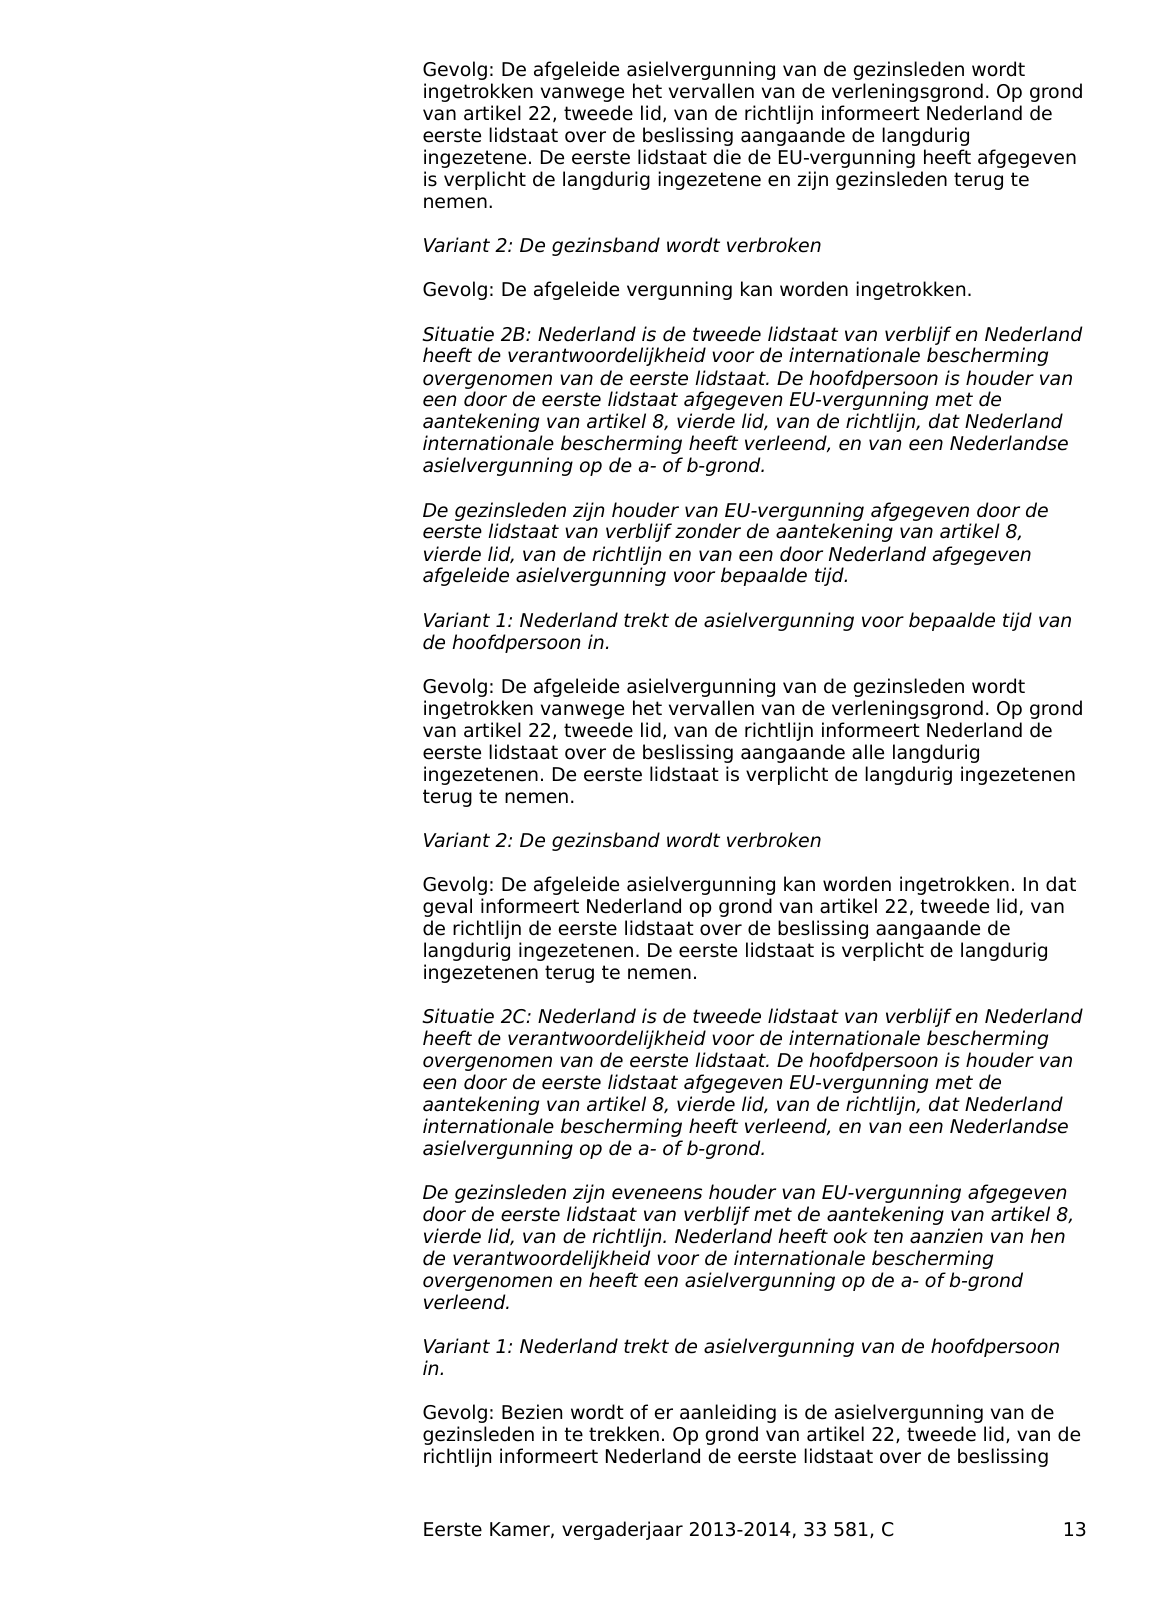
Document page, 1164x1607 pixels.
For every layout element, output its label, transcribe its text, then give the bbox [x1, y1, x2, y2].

text Variant 2: De gezinsband wordt verbroken [422, 830, 1087, 852]
text Gevolg: De afgeleide vergunning kan worden ingetrokken. [422, 279, 1087, 301]
text Variant 1: Nederland trekt de asielvergunning van de hoofdpersoon in. [422, 1336, 1087, 1380]
text Situatie 2B: Nederland is de tweede lidstaat van verblijf en Nederland heeft de verantwoordelijkheid voor de internationale bescherming overgenomen van de eerste lidstaat. De hoofdpersoon is houder van een door de eerste lidstaat afgegeven EU-vergunning met de aantekening van artikel 8, vierde lid, van de richtlijn, dat Nederland internationale bescherming heeft verleend, en van een Nederlandse asielvergunning op de a- of b-grond. [422, 323, 1087, 477]
text Variant 2: De gezinsband wordt verbroken [422, 235, 1087, 257]
text De gezinsleden zijn houder van EU-vergunning afgegeven door de eerste lidstaat van verblijf zonder de aantekening van artikel 8, vierde lid, van de richtlijn en van een door Nederland afgegeven afgeleide asielvergunning voor bepaalde tijd. [422, 499, 1087, 587]
text Gevolg: De afgeleide asielvergunning van de gezinsleden wordt ingetrokken vanwege het vervallen van de verleningsgrond. Op grond van artikel 22, tweede lid, van de richtlijn informeert Nederland de eerste lidstaat over de beslissing aangaande de langdurig ingezetene. De eerste lidstaat die de EU-vergunning heeft afgegeven is verplicht de langdurig ingezetene en zijn gezinsleden terug te nemen. [422, 59, 1087, 213]
text De gezinsleden zijn eveneens houder van EU-vergunning afgegeven door de eerste lidstaat van verblijf met de aantekening van artikel 8, vierde lid, van de richtlijn. Nederland heeft ook ten aanzien van hen de verantwoordelijkheid voor de internationale bescherming overgenomen en heeft een asielvergunning op de a- of b-grond verleend. [422, 1182, 1087, 1314]
text Gevolg: De afgeleide asielvergunning van de gezinsleden wordt ingetrokken vanwege het vervallen van de verleningsgrond. Op grond van artikel 22, tweede lid, van de richtlijn informeert Nederland de eerste lidstaat over de beslissing aangaande alle langdurig ingezetenen. De eerste lidstaat is verplicht de langdurig ingezetenen terug te nemen. [422, 676, 1087, 808]
text Variant 1: Nederland trekt de asielvergunning voor bepaalde tijd van de hoofdpersoon in. [422, 609, 1087, 653]
text Gevolg: Bezien wordt of er aanleiding is de asielvergunning van de gezinsleden in te trekken. Op grond van artikel 22, tweede lid, van de richtlijn informeert Nederland de eerste lidstaat over de beslissing [422, 1402, 1087, 1468]
text Gevolg: De afgeleide asielvergunning kan worden ingetrokken. In dat geval informeert Nederland op grond van artikel 22, tweede lid, van de richtlijn de eerste lidstaat over de beslissing aangaande de langdurig ingezetenen. De eerste lidstaat is verplicht de langdurig ingezetenen terug te nemen. [422, 874, 1087, 984]
text Situatie 2C: Nederland is de tweede lidstaat van verblijf en Nederland heeft de verantwoordelijkheid voor de internationale bescherming overgenomen van de eerste lidstaat. De hoofdpersoon is houder van een door de eerste lidstaat afgegeven EU-vergunning met de aantekening van artikel 8, vierde lid, van de richtlijn, dat Nederland internationale bescherming heeft verleend, en van een Nederlandse asielvergunning op de a- of b-grond. [422, 1006, 1087, 1160]
